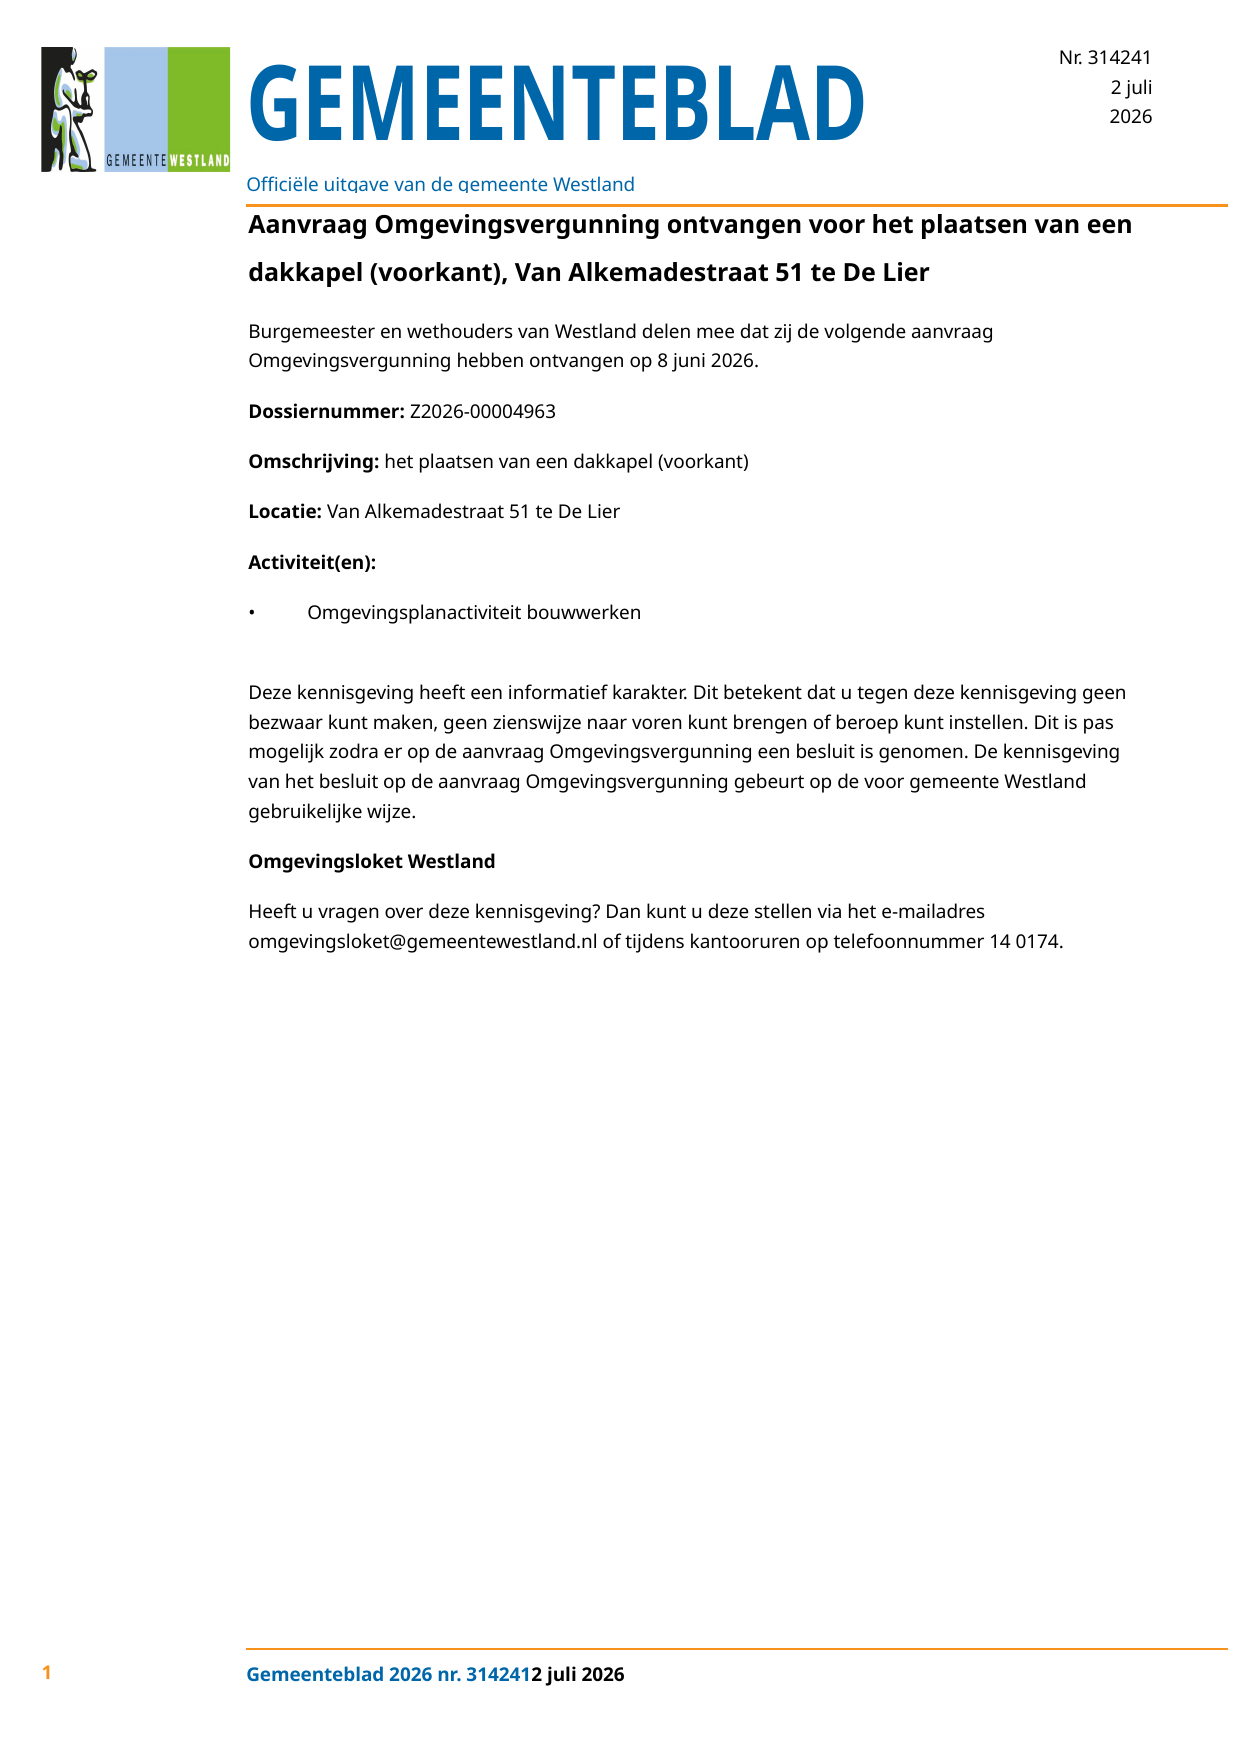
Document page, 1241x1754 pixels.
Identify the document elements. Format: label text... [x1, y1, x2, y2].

text Omgevingsloket Westland [248, 848, 1152, 874]
list Omgevingsplanactiviteit bouwwerken [248, 599, 1152, 625]
text Aanvraag Omgevingsvergunning ontvangen voor het plaatsen van een dakkapel (voorkant), Van Alkemadestraat 51 te De Lier [248, 207, 1152, 288]
picture [41, 47, 231, 172]
text Deze kennisgeving heeft een informatief karakter. Dit betekent dat u tegen deze kennisgeving geen bezwaar kunt maken, geen zienswijze naar voren kunt brengen of beroep kunt instellen. Dit is pas mogelijk zodra er op de aanvraag Omgevingsvergunning een besluit is genomen. De kennisgeving van het besluit op de aanvraag Omgevingsvergunning gebeurt op de voor gemeente Westland gebruikelijke wijze. [248, 679, 1152, 824]
text Omschrijving: het plaatsen van een dakkapel (voorkant) [248, 448, 1152, 474]
text Locatie: Van Alkemadestraat 51 te De Lier [248, 499, 1152, 524]
text Activiteit(en): [248, 549, 1152, 575]
text Heeft u vragen over deze kennisgeving? Dan kunt u deze stellen via het e-mailadres omgevingsloket@gemeentewestland.nl of tijdens kantooruren op telefoonnummer 14 0174. [248, 899, 1152, 954]
text Dossiernummer: Z2026-00004963 [248, 398, 1152, 424]
text Burgemeester en wethouders van Westland delen mee dat zij de volgende aanvraag Omgevingsvergunning hebben ontvangen op 8 juni 2026. [248, 318, 1152, 373]
